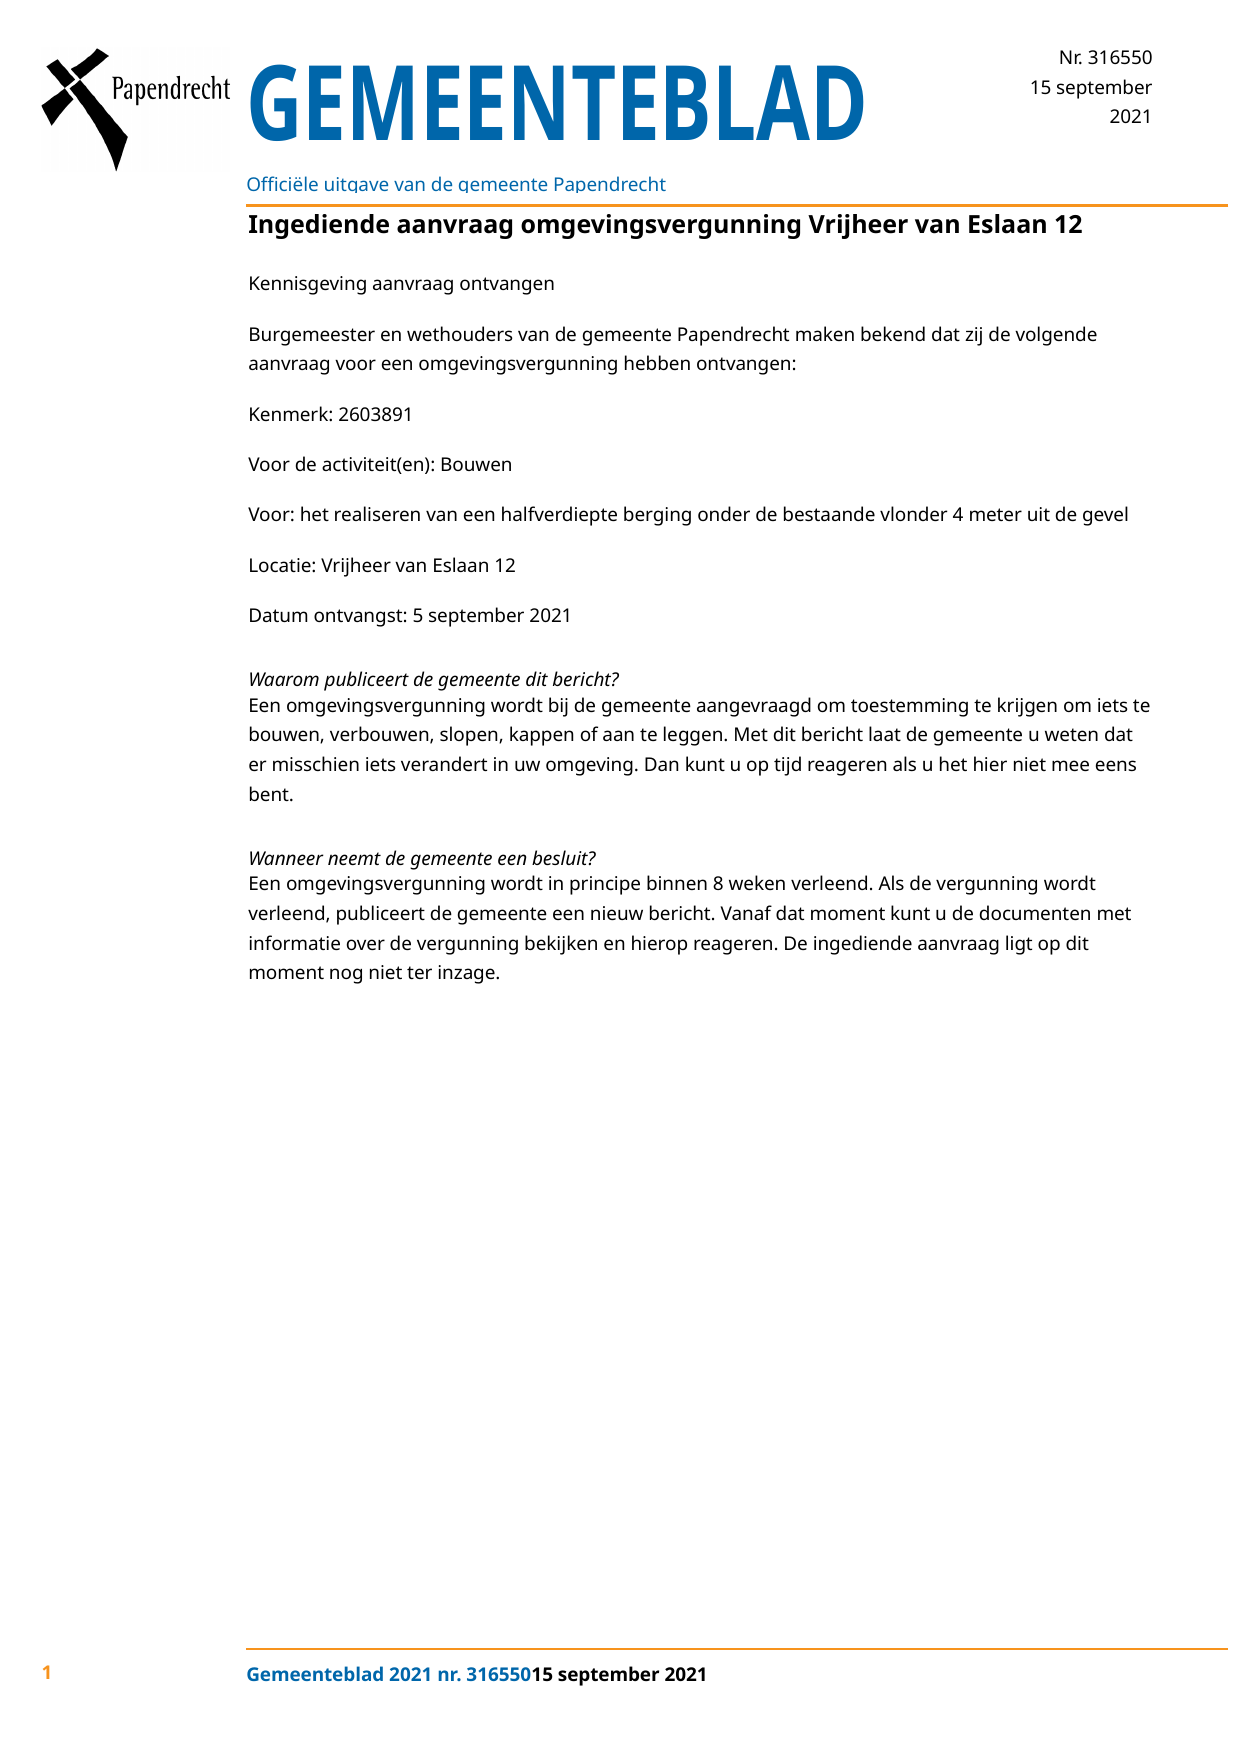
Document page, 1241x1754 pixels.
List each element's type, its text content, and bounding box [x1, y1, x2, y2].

text Voor: het realiseren van een halfverdiepte berging onder de bestaande vlonder 4 meter uit de gevel [248, 502, 1152, 527]
text Ingediende aanvraag omgevingsvergunning Vrijheer van Eslaan 12 [248, 207, 1152, 241]
picture [41, 47, 231, 172]
text Kenmerk: 2603891 [248, 401, 1152, 426]
text Wanneer neemt de gemeente een besluit? [248, 845, 1152, 871]
text Een omgevingsvergunning wordt bij de gemeente aangevraagd om toestemming te krijgen om iets te bouwen, verbouwen, slopen, kappen of aan te leggen. Met dit bericht laat de gemeente u weten dat er misschien iets verandert in uw omgeving. Dan kunt u op tijd reageren als u het hier niet mee eens bent. [248, 692, 1152, 807]
text Datum ontvangst: 5 september 2021 [248, 602, 1152, 628]
text Een omgevingsvergunning wordt in principe binnen 8 weken verleend. Als de vergunning wordt verleend, publiceert de gemeente een nieuw bericht. Vanaf dat moment kunt u de documenten met informatie over de vergunning bekijken en hierop reageren. De ingediende aanvraag ligt op dit moment nog niet ter inzage. [248, 871, 1152, 985]
text Burgemeester en wethouders van de gemeente Papendrecht maken bekend dat zij de volgende aanvraag voor een omgevingsvergunning hebben ontvangen: [248, 321, 1152, 376]
text Voor de activiteit(en): Bouwen [248, 451, 1152, 477]
text Locatie: Vrijheer van Eslaan 12 [248, 552, 1152, 578]
text Kennisgeving aanvraag ontvangen [248, 270, 1152, 296]
text Waarom publiceert de gemeente dit bericht? [248, 666, 1152, 692]
